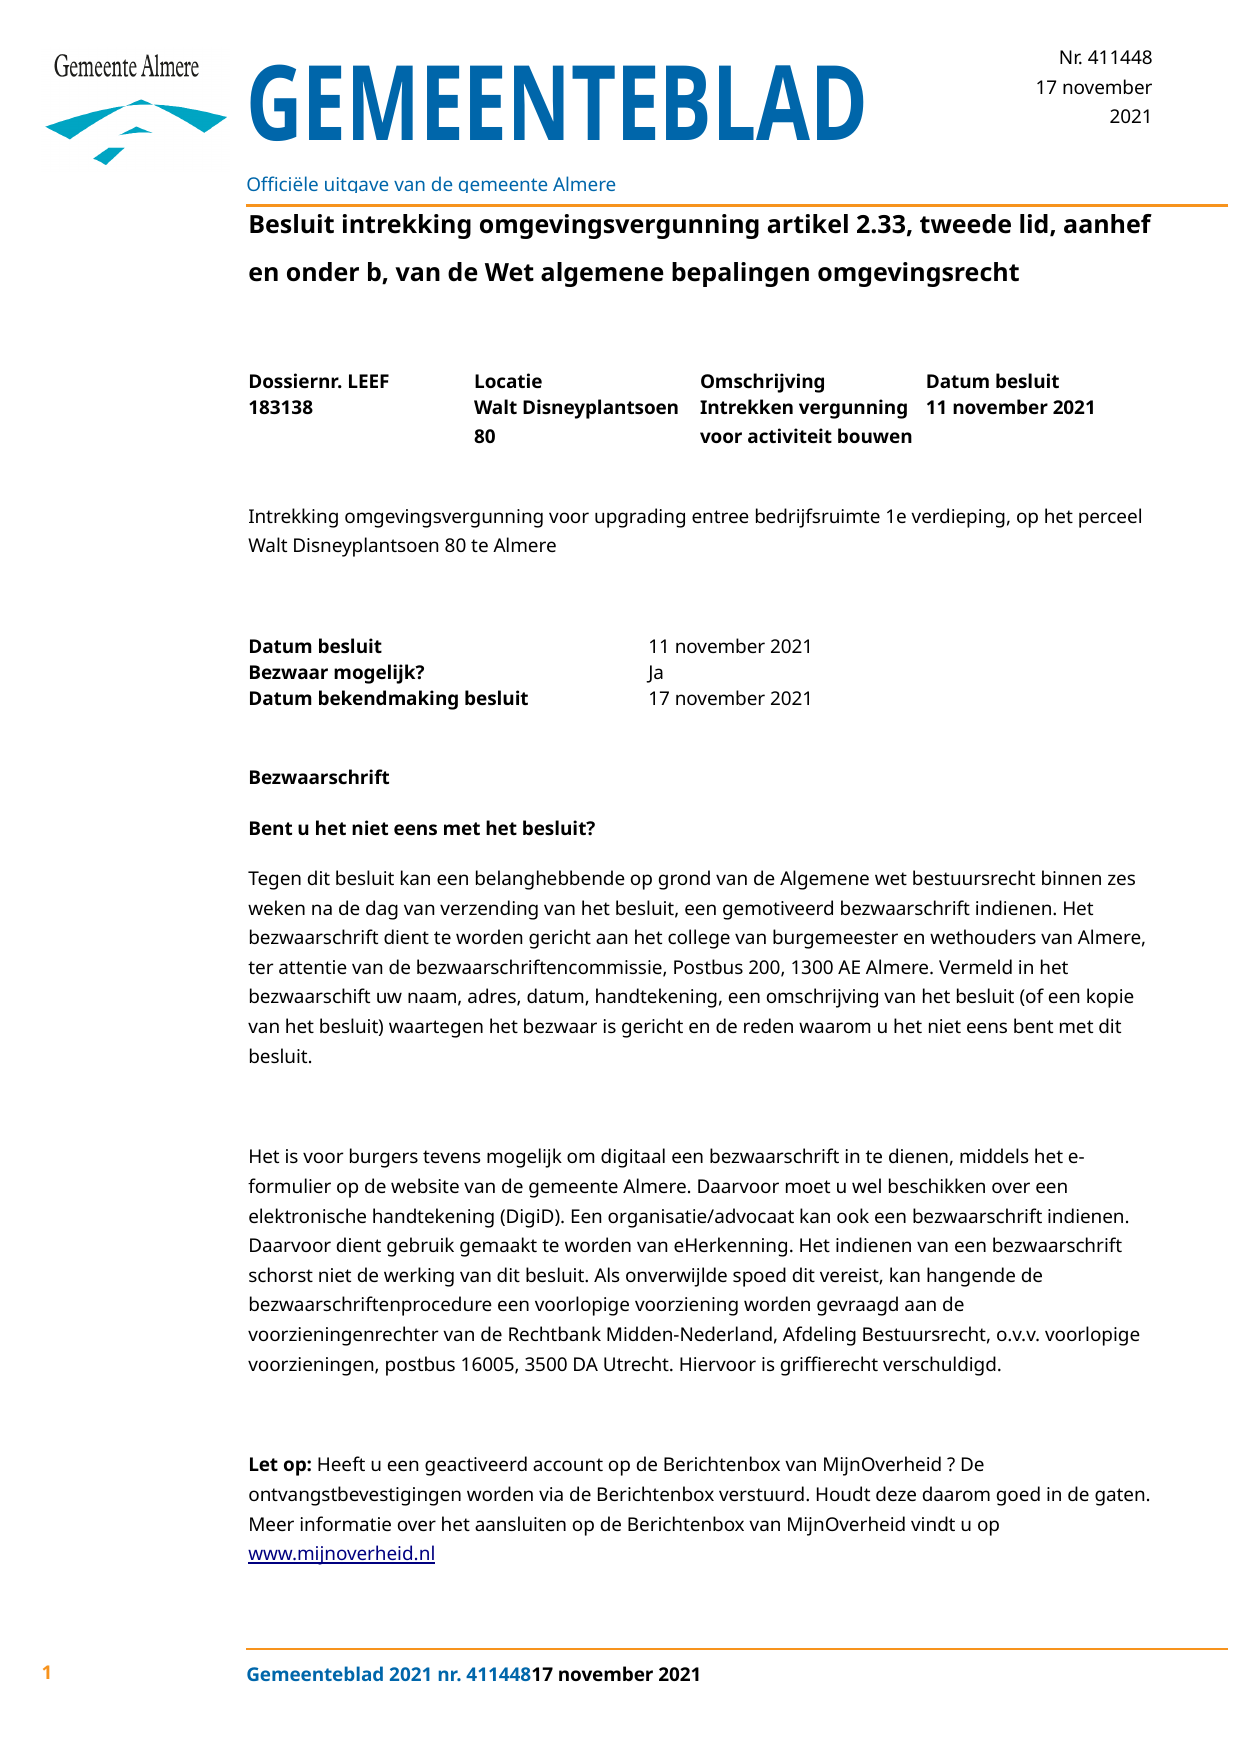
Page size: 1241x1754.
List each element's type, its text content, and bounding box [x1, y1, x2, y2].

text Bent u het niet eens met het besluit? [248, 815, 1152, 841]
text Het is voor burgers tevens mogelijk om digitaal een bezwaarschrift in te dienen, middels het e-formulier op de website van de gemeente Almere. Daarvoor moet u wel beschikken over een elektronische handtekening (DigiD). Een organisatie/advocaat kan ook een bezwaarschrift indienen. Daarvoor dient gebruik gemaakt te worden van eHerkenning. Het indienen van een bezwaarschrift schorst niet de werking van dit besluit. Als onverwijlde spoed dit vereist, kan hangende de bezwaarschriftenprocedure een voorlopige voorziening worden gevraagd aan de voorzieningenrechter van de Rechtbank Midden-Nederland, Afdeling Bestuursrecht, o.v.v. voorlopige voorzieningen, postbus 16005, 3500 DA Utrecht. Hiervoor is griffierecht verschuldigd. [248, 1144, 1152, 1376]
table_cell Walt Disneyplantsoen 80 [474, 394, 700, 449]
text Intrekking omgevingsvergunning voor upgrading entree bedrijfsruimte 1e verdieping, op het perceel Walt Disneyplantsoen 80 te Almere [248, 503, 1152, 558]
table_cell Intrekken vergunning voor activiteit bouwen [700, 394, 926, 449]
table_cell Bezwaar mogelijk? [248, 659, 648, 685]
table_cell 17 november 2021 [648, 685, 1152, 711]
table_header Datum besluit [926, 369, 1152, 394]
table_cell 183138 [248, 394, 474, 449]
table_cell Ja [648, 659, 1152, 685]
text Tegen dit besluit kan een belanghebbende op grond van de Algemene wet bestuursrecht binnen zes weken na de dag van verzending van het besluit, een gemotiveerd bezwaarschrift indienen. Het bezwaarschrift dient te worden gericht aan het college van burgemeester en wethouders van Almere, ter attentie van de bezwaarschriftencommissie, Postbus 200, 1300 AE Almere. Vermeld in het bezwaarschift uw naam, adres, datum, handtekening, een omschrijving van het besluit (of een kopie van het besluit) waartegen het bezwaar is gericht en de reden waarom u het niet eens bent met dit besluit. [248, 865, 1152, 1068]
table_header Datum besluit [248, 634, 648, 659]
text Let op: Heeft u een geactiveerd account op de Berichtenbox van MijnOverheid ? De ontvangstbevestigingen worden via de Berichtenbox verstuurd. Houdt deze daarom goed in de gaten. Meer informatie over het aansluiten op de Berichtenbox van MijnOverheid vindt u op www.mijnoverheid.nl [248, 1452, 1152, 1566]
table_header Omschrijving [700, 369, 926, 394]
text Bezwaarschrift [248, 764, 1152, 790]
table_header Dossiernr. LEEF [248, 369, 474, 394]
table_cell Datum bekendmaking besluit [248, 685, 648, 711]
table_header Locatie [474, 369, 700, 394]
picture [41, 47, 231, 172]
table_header 11 november 2021 [648, 634, 1152, 659]
table_cell 11 november 2021 [926, 394, 1152, 449]
text Besluit intrekking omgevingsvergunning artikel 2.33, tweede lid, aanhef en onder b, van de Wet algemene bepalingen omgevingsrecht [248, 207, 1152, 288]
